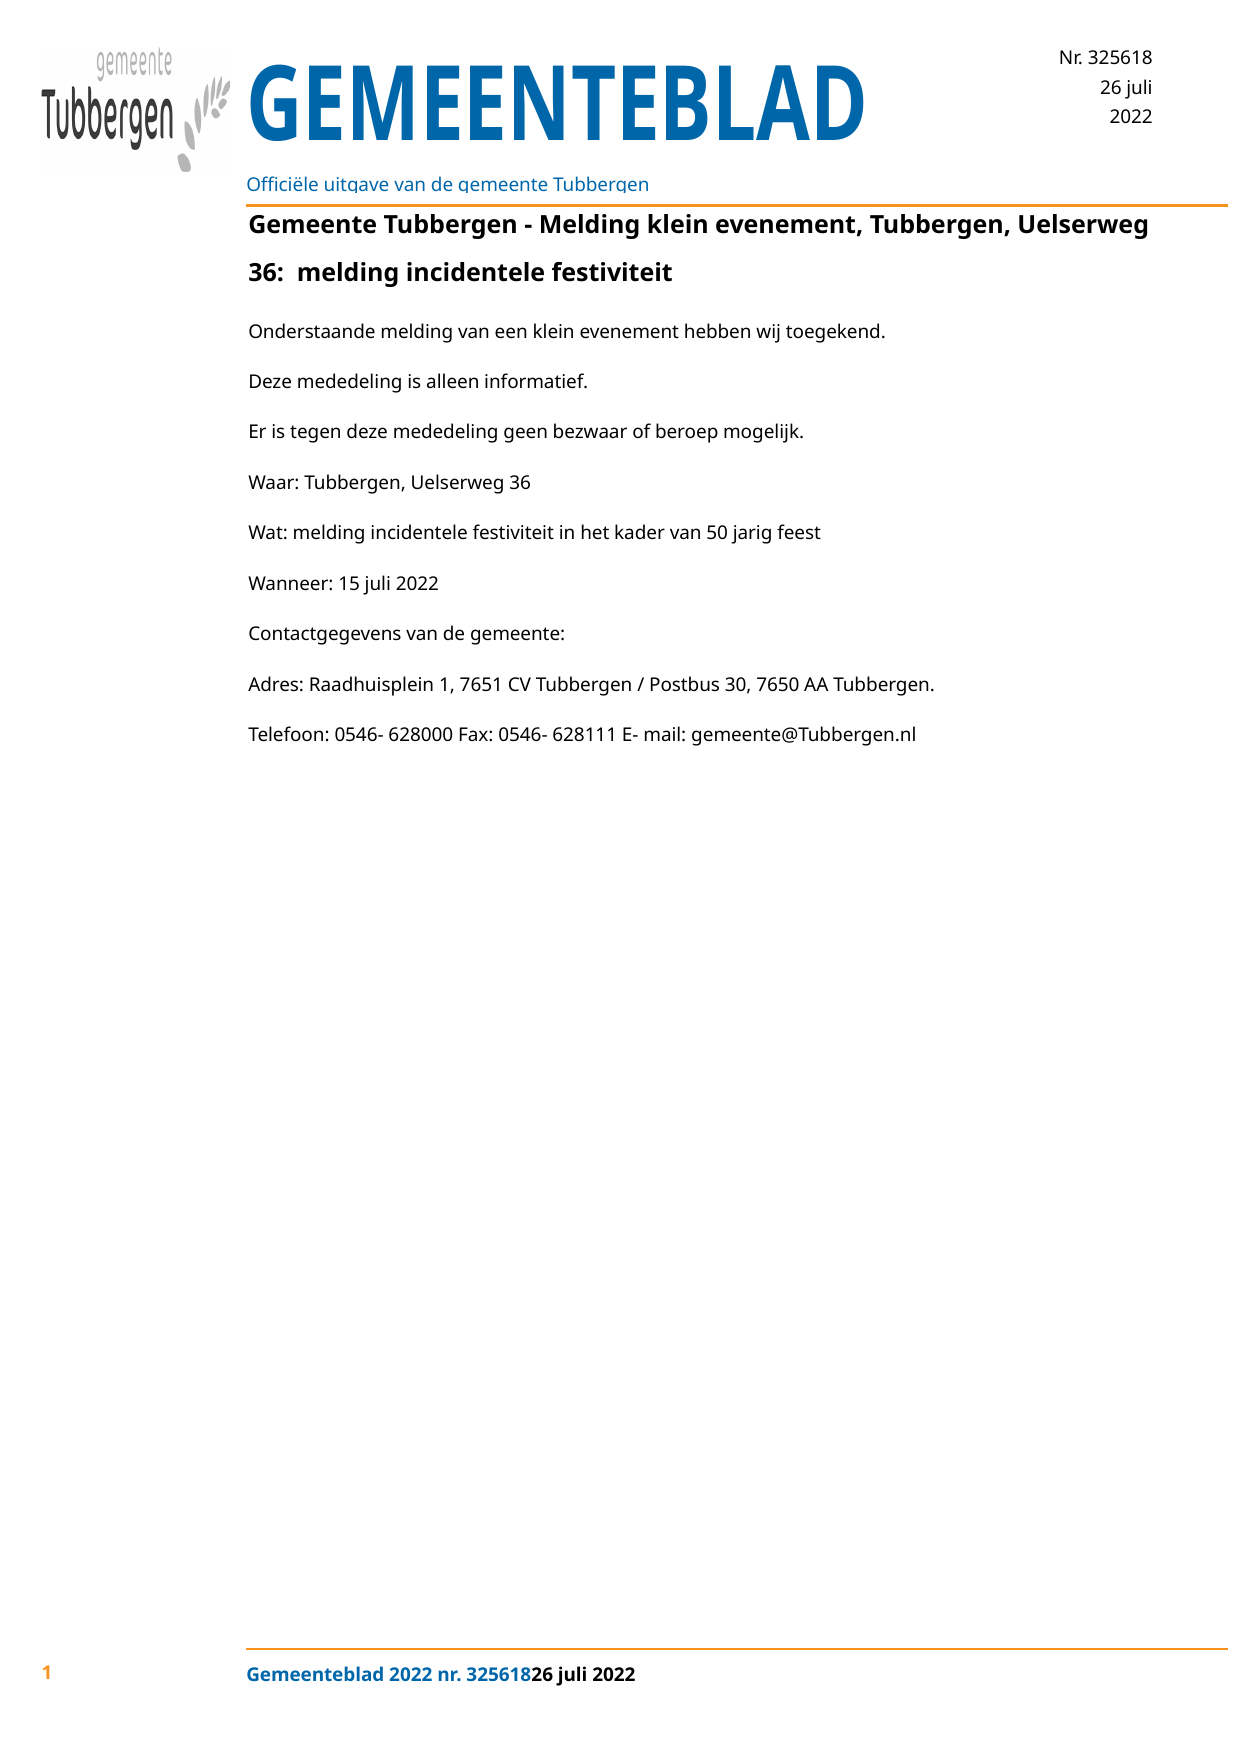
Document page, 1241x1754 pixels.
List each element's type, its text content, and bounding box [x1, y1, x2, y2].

text Deze mededeling is alleen informatief. [248, 368, 1152, 394]
text Wanneer: 15 juli 2022 [248, 570, 1152, 596]
text Telefoon: 0546- 628000 Fax: 0546- 628111 E- mail: gemeente@Tubbergen.nl [248, 721, 1152, 747]
text Contactgegevens van de gemeente: [248, 620, 1152, 646]
text Waar: Tubbergen, Uelserweg 36 [248, 469, 1152, 495]
text Er is tegen deze mededeling geen bezwaar of beroep mogelijk. [248, 419, 1152, 444]
text Onderstaande melding van een klein evenement hebben wij toegekend. [248, 318, 1152, 344]
text Wat: melding incidentele festiviteit in het kader van 50 jarig feest [248, 519, 1152, 545]
text Adres: Raadhuisplein 1, 7651 CV Tubbergen / Postbus 30, 7650 AA Tubbergen. [248, 671, 1152, 697]
picture [41, 47, 231, 172]
text Gemeente Tubbergen - Melding klein evenement, Tubbergen, Uelserweg 36: melding incidentele festiviteit [248, 207, 1152, 288]
